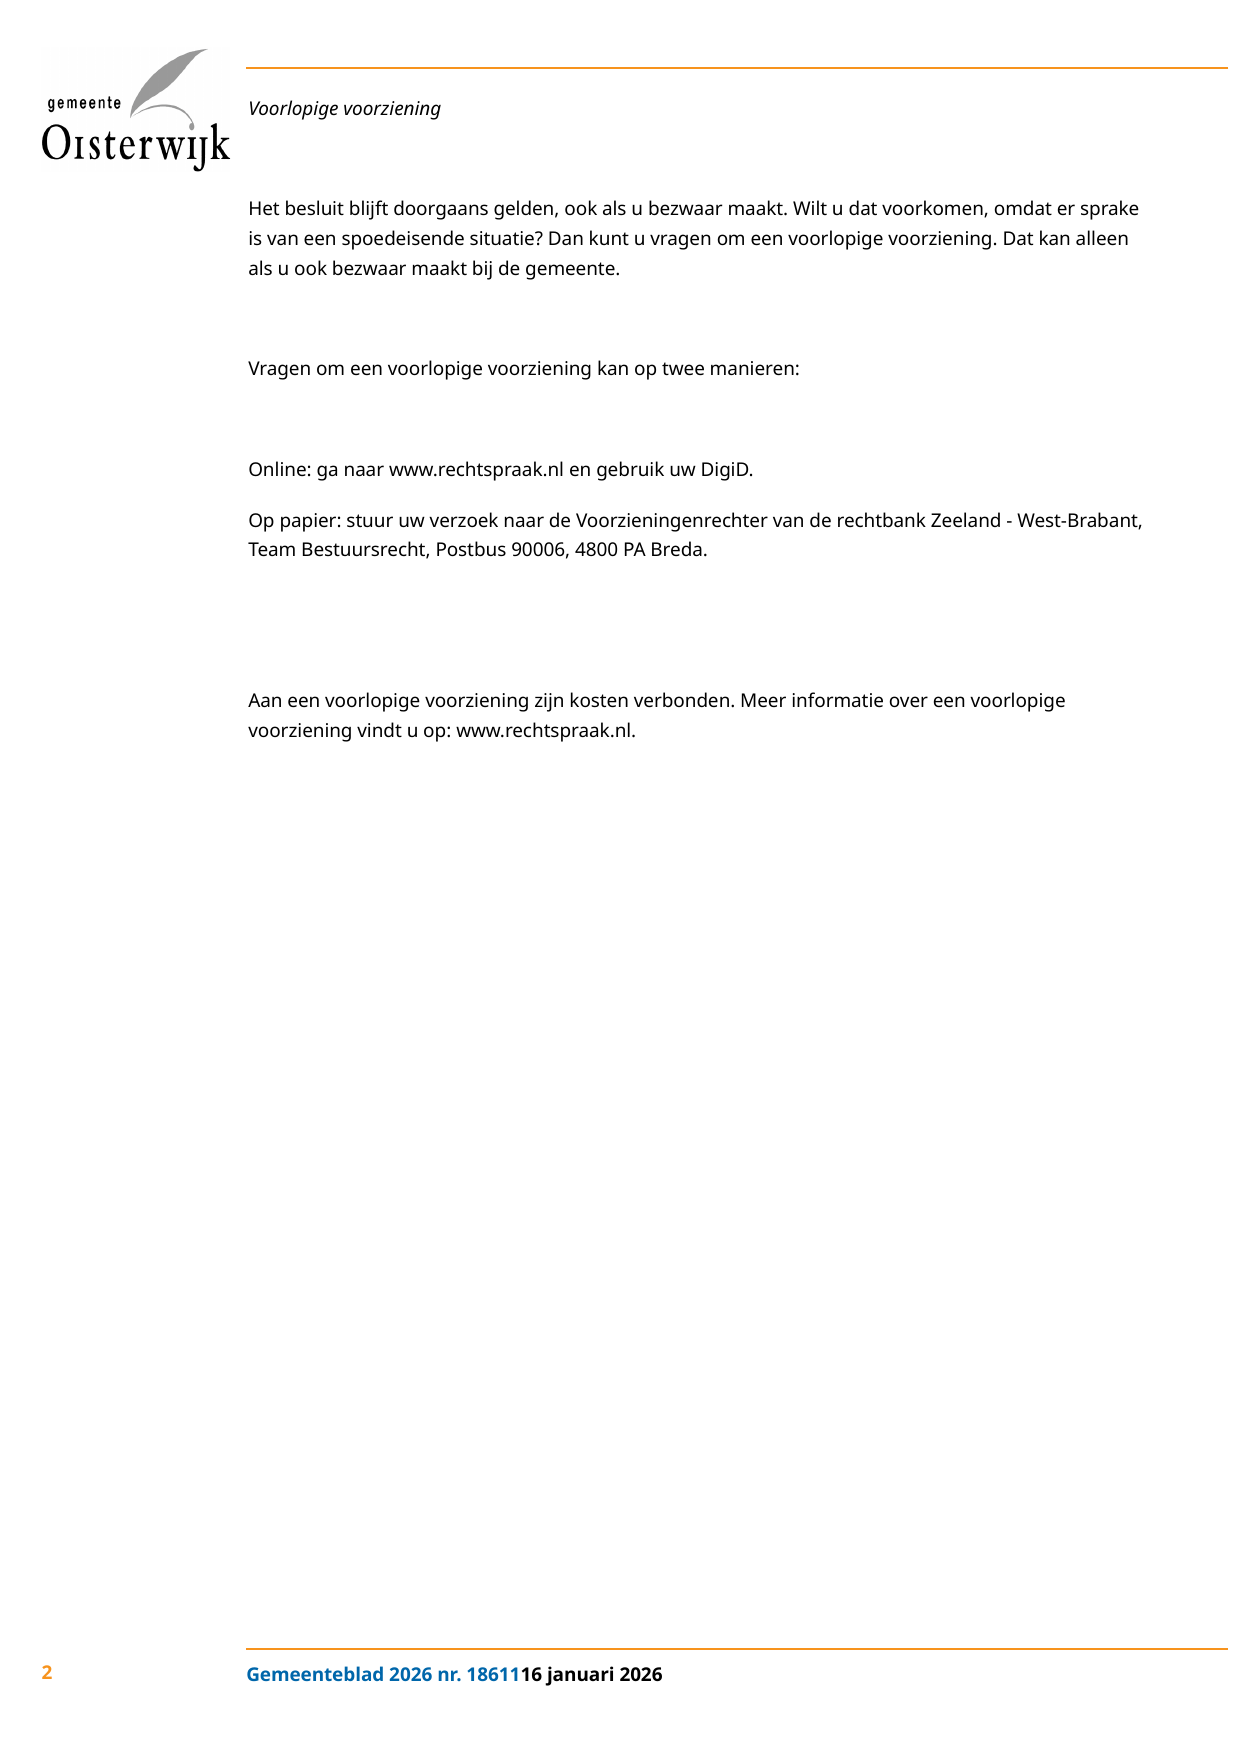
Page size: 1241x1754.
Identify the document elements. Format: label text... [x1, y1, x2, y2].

text Vragen om een voorlopige voorziening kan op twee manieren: [248, 356, 1152, 381]
text Online: ga naar www.rechtspraak.nl en gebruik uw DigiD. [248, 456, 1152, 482]
text Voorlopige voorziening [248, 95, 1152, 121]
text Aan een voorlopige voorziening zijn kosten verbonden. Meer informatie over een voorlopige voorziening vindt u op: www.rechtspraak.nl. [248, 688, 1152, 743]
text Het besluit blijft doorgaans gelden, ook als u bezwaar maakt. Wilt u dat voorkomen, omdat er sprake is van een spoedeisende situatie? Dan kunt u vragen om een voorlopige voorziening. Dat kan alleen als u ook bezwaar maakt bij de gemeente. [248, 196, 1152, 281]
text Op papier: stuur uw verzoek naar de Voorzieningenrechter van de rechtbank Zeeland - West-Brabant, Team Bestuursrecht, Postbus 90006, 4800 PA Breda. [248, 507, 1152, 562]
picture [41, 47, 231, 172]
